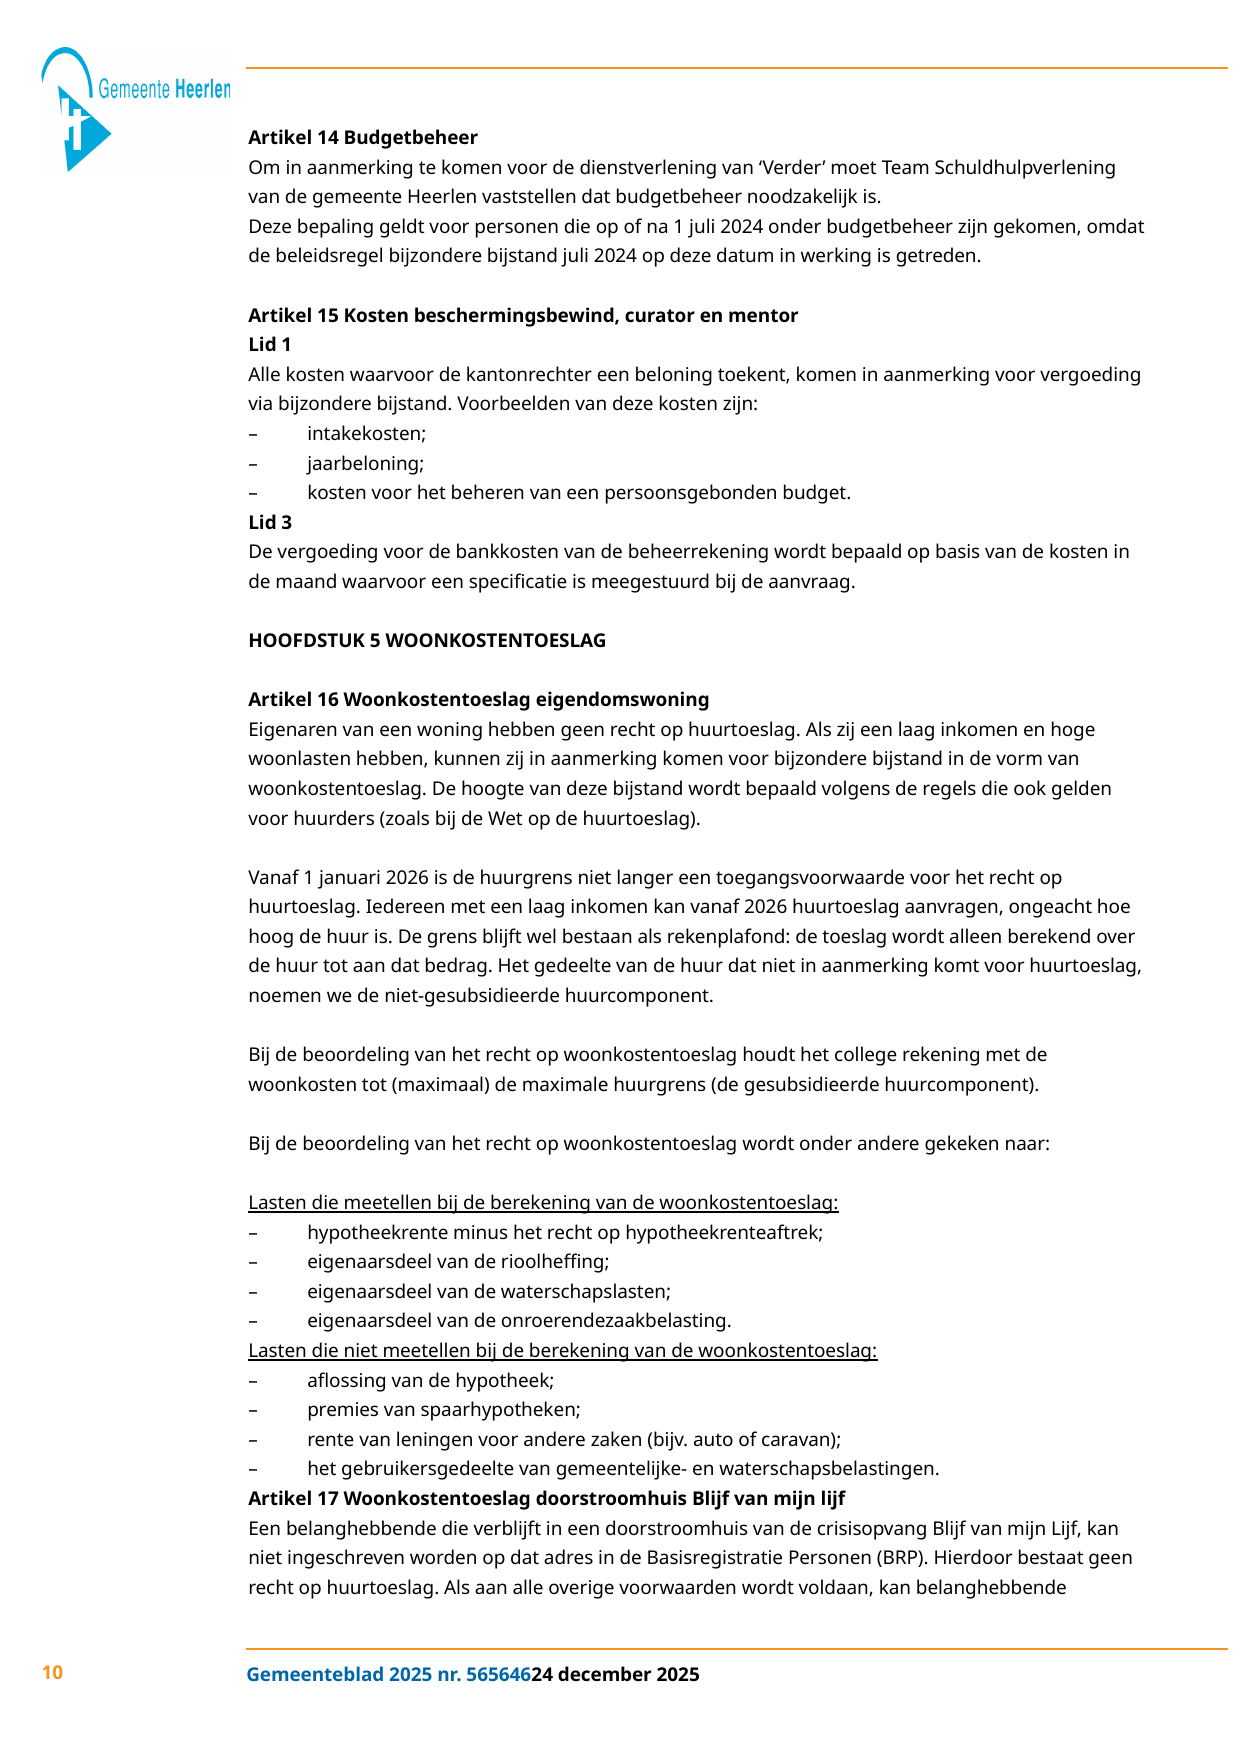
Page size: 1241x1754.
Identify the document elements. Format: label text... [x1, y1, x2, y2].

text Artikel 15 Kosten beschermingsbewind, curator en mentor [248, 302, 1152, 328]
text Artikel 14 Budgetbeheer [248, 124, 1152, 150]
list kosten voor het beheren van een persoonsgebonden budget. [248, 479, 1152, 505]
list premies van spaarhypotheken; [248, 1396, 1152, 1422]
list rente van leningen voor andere zaken (bijv. auto of caravan); [248, 1426, 1152, 1452]
text Artikel 16 Woonkostentoeslag eigendomswoning [248, 686, 1152, 712]
text Lid 1 [248, 331, 1152, 357]
list het gebruikersgedeelte van gemeentelijke- en waterschapsbelastingen. [248, 1456, 1152, 1481]
list jaarbeloning; [248, 450, 1152, 476]
text De vergoeding voor de bankkosten van de beheerrekening wordt bepaald op basis van de kosten in de maand waarvoor een specificatie is meegestuurd bij de aanvraag. [248, 538, 1152, 594]
text Lid 3 [248, 509, 1152, 535]
text Eigenaren van een woning hebben geen recht op huurtoeslag. Als zij een laag inkomen en hoge woonlasten hebben, kunnen zij in aanmerking komen voor bijzondere bijstand in de vorm van woonkostentoeslag. De hoogte van deze bijstand wordt bepaald volgens de regels die ook gelden voor huurders (zoals bij de Wet op de huurtoeslag). [248, 716, 1152, 831]
text Een belanghebbende die verblijft in een doorstroomhuis van de crisisopvang Blijf van mijn Lijf, kan niet ingeschreven worden op dat adres in de Basisregistratie Personen (BRP). Hierdoor bestaat geen recht op huurtoeslag. Als aan alle overige voorwaarden wordt voldaan, kan belanghebbende [248, 1515, 1152, 1600]
list eigenaarsdeel van de onroerendezaakbelasting. [248, 1308, 1152, 1333]
text Alle kosten waarvoor de kantonrechter een beloning toekent, komen in aanmerking voor vergoeding via bijzondere bijstand. Voorbeelden van deze kosten zijn: [248, 361, 1152, 416]
text Lasten die niet meetellen bij de berekening van de woonkostentoeslag: [248, 1337, 1152, 1363]
text Om in aanmerking te komen voor de dienstverlening van ‘Verder’ moet Team Schuldhulpverlening van de gemeente Heerlen vaststellen dat budgetbeheer noodzakelijk is. [248, 154, 1152, 209]
list aflossing van de hypotheek; [248, 1367, 1152, 1393]
list hypotheekrente minus het recht op hypotheekrenteaftrek; [248, 1219, 1152, 1245]
text Bij de beoordeling van het recht op woonkostentoeslag houdt het college rekening met de woonkosten tot (maximaal) de maximale huurgrens (de gesubsidieerde huurcomponent). [248, 1041, 1152, 1097]
picture [41, 47, 59, 70]
text Bij de beoordeling van het recht op woonkostentoeslag wordt onder andere gekeken naar: [248, 1130, 1152, 1156]
list intakekosten; [248, 420, 1152, 446]
picture [41, 47, 231, 172]
text Artikel 17 Woonkostentoeslag doorstroomhuis Blijf van mijn lijf [248, 1485, 1152, 1511]
list eigenaarsdeel van de waterschapslasten; [248, 1278, 1152, 1304]
text Deze bepaling geldt voor personen die op of na 1 juli 2024 onder budgetbeheer zijn gekomen, omdat de beleidsregel bijzondere bijstand juli 2024 op deze datum in werking is getreden. [248, 213, 1152, 268]
text Lasten die meetellen bij de berekening van de woonkostentoeslag: [248, 1189, 1152, 1215]
text Vanaf 1 januari 2026 is de huurgrens niet langer een toegangsvoorwaarde voor het recht op huurtoeslag. Iedereen met een laag inkomen kan vanaf 2026 huurtoeslag aanvragen, ongeacht hoe hoog de huur is. De grens blijft wel bestaan als rekenplafond: de toeslag wordt alleen berekend over de huur tot aan dat bedrag. Het gedeelte van de huur dat niet in aanmerking komt voor huurtoeslag, noemen we de niet-gesubsidieerde huurcomponent. [248, 864, 1152, 1008]
text HOOFDSTUK 5 WOONKOSTENTOESLAG [248, 627, 1152, 653]
list eigenaarsdeel van de rioolheffing; [248, 1248, 1152, 1274]
